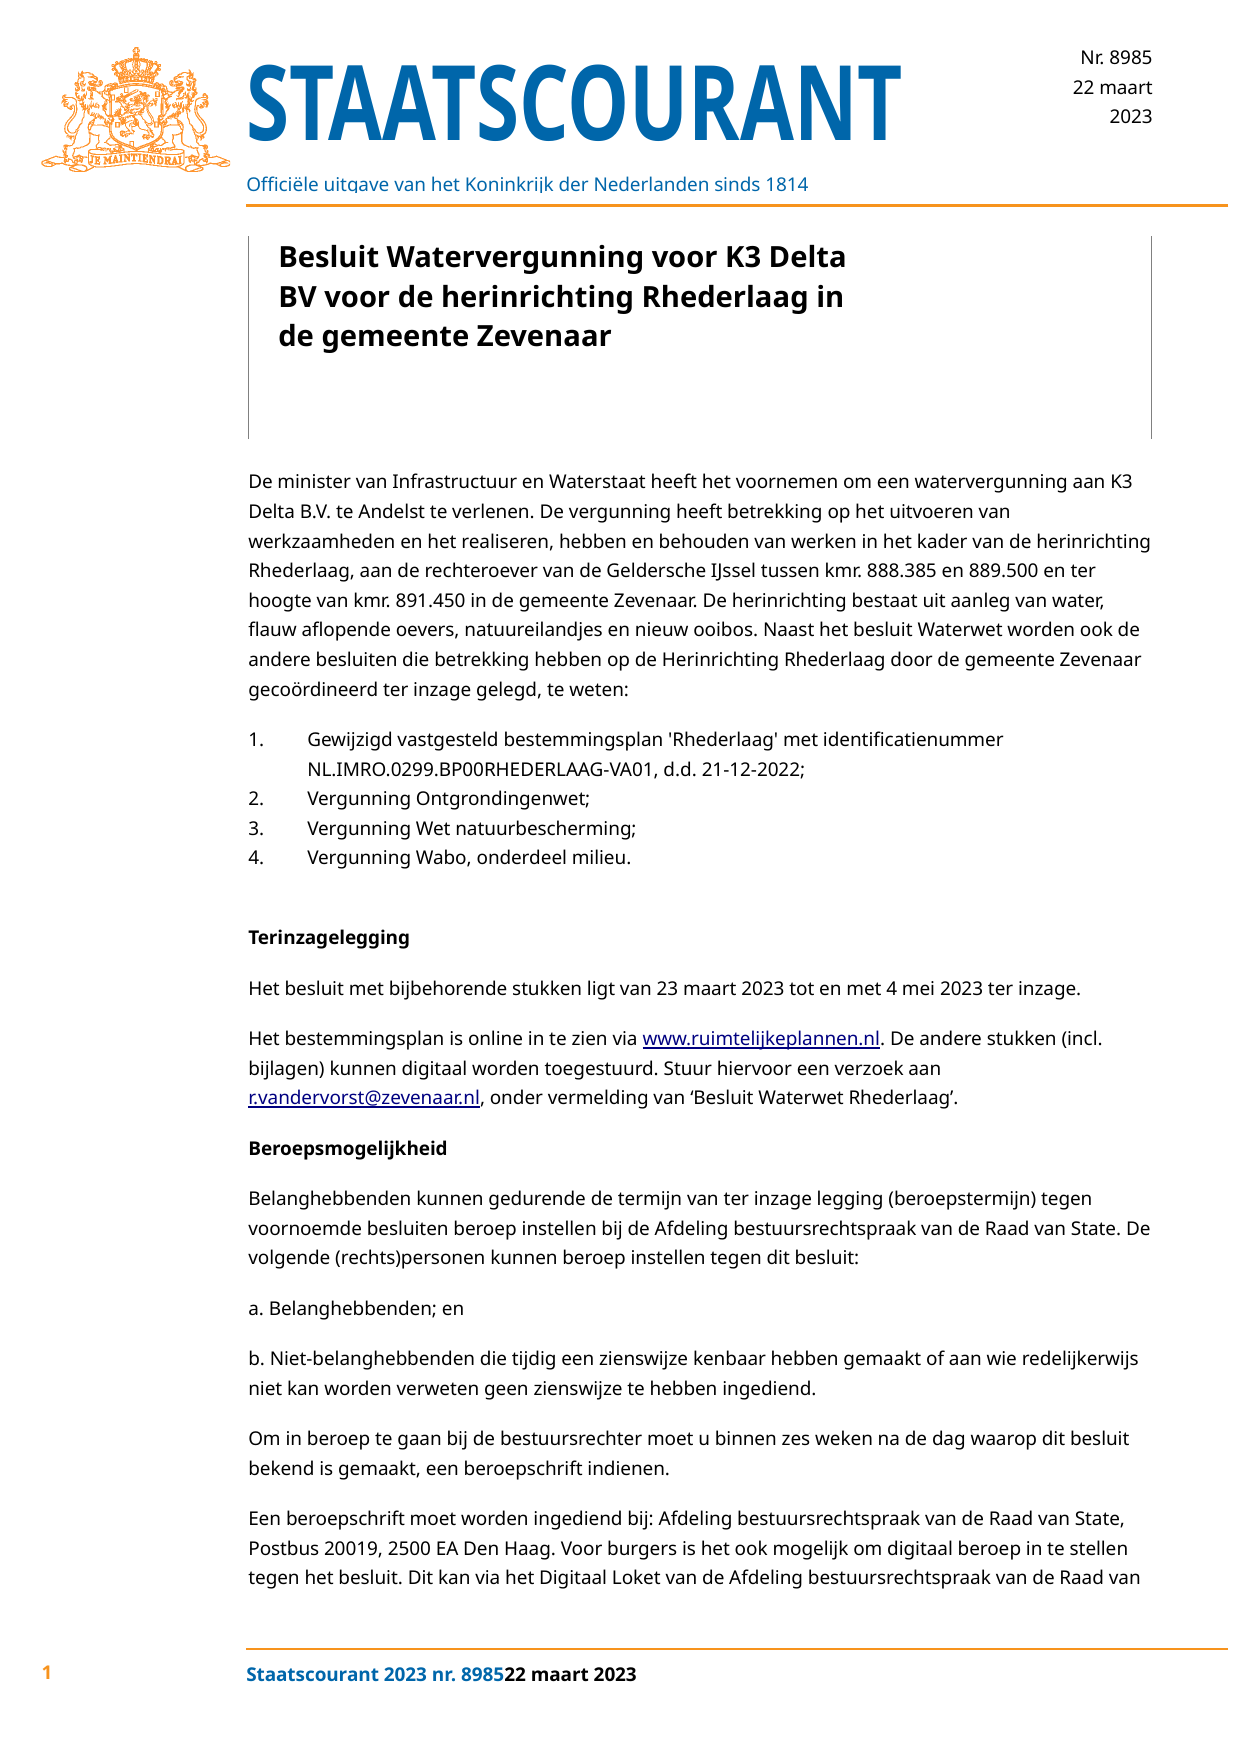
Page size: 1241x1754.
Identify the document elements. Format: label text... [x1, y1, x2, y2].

list Vergunning Ontgrondingenwet; [248, 785, 1152, 811]
text Een beroepschrift moet worden ingediend bij: Afdeling bestuursrechtspraak van de Raad van State, Postbus 20019, 2500 EA Den Haag. Voor burgers is het ook mogelijk om digitaal beroep in te stellen tegen het besluit. Dit kan via het Digitaal Loket van de Afdeling bestuursrechtspraak van de Raad van [248, 1505, 1152, 1590]
text De minister van Infrastructuur en Waterstaat heeft het voornemen om een watervergunning aan K3 Delta B.V. te Andelst te verlenen. De vergunning heeft betrekking op het uitvoeren van werkzaamheden en het realiseren, hebben en behouden van werken in het kader van de herinrichting Rhederlaag, aan de rechteroever van de Geldersche IJssel tussen kmr. 888.385 en 889.500 en ter hoogte van kmr. 891.450 in de gemeente Zevenaar. De herinrichting bestaat uit aanleg van water, flauw aflopende oevers, natuureilandjes en nieuw ooibos. Naast het besluit Waterwet worden ook de andere besluiten die betrekking hebben op de Herinrichting Rhederlaag door de gemeente Zevenaar gecoördineerd ter inzage gelegd, te weten: [248, 469, 1152, 701]
list Vergunning Wabo, onderdeel milieu. [248, 844, 1152, 870]
text Beroepsmogelijkheid [248, 1135, 1152, 1161]
list Gewijzigd vastgesteld bestemmingsplan 'Rhederlaag' met identificatienummer NL.IMRO.0299.BP00RHEDERLAAG-VA01, d.d. 21-12-2022; [248, 726, 1152, 781]
text Om in beroep te gaan bij de bestuursrechter moet u binnen zes weken na de dag waarop dit besluit bekend is gemaakt, een beroepschrift indienen. [248, 1425, 1152, 1481]
text Het besluit met bijbehorende stukken ligt van 23 maart 2023 tot en met 4 mei 2023 ter inzage. [248, 975, 1152, 1001]
text b. Niet-belanghebbenden die tijdig een zienswijze kenbaar hebben gemaakt of aan wie redelijkerwijs niet kan worden verweten geen zienswijze te hebben ingediend. [248, 1345, 1152, 1401]
text a. Belanghebbenden; en [248, 1295, 1152, 1321]
table_header Besluit Watervergunning voor K3 Delta BV voor de herinrichting Rhederlaag in de gemeente Zevenaar [249, 236, 850, 439]
table_header [1090, 236, 1151, 413]
text Het bestemmingsplan is online in te zien via www.ruimtelijkeplannen.nl. De andere stukken (incl. bijlagen) kunnen digitaal worden toegestuurd. Stuur hiervoor een verzoek aan r.vandervorst@zevenaar.nl, onder vermelding van ‘Besluit Waterwet Rhederlaag’. [248, 1025, 1152, 1110]
table_header [850, 414, 1151, 439]
list Vergunning Wet natuurbescherming; [248, 815, 1152, 841]
picture [41, 47, 231, 172]
text Belanghebbenden kunnen gedurende de termijn van ter inzage legging (beroepstermijn) tegen voornoemde besluiten beroep instellen bij de Afdeling bestuursrechtspraak van de Raad van State. De volgende (rechts)personen kunnen beroep instellen tegen dit besluit: [248, 1185, 1152, 1270]
text Terinzagelegging [248, 924, 1152, 950]
picture [912, 236, 1090, 414]
table_header [850, 236, 912, 413]
